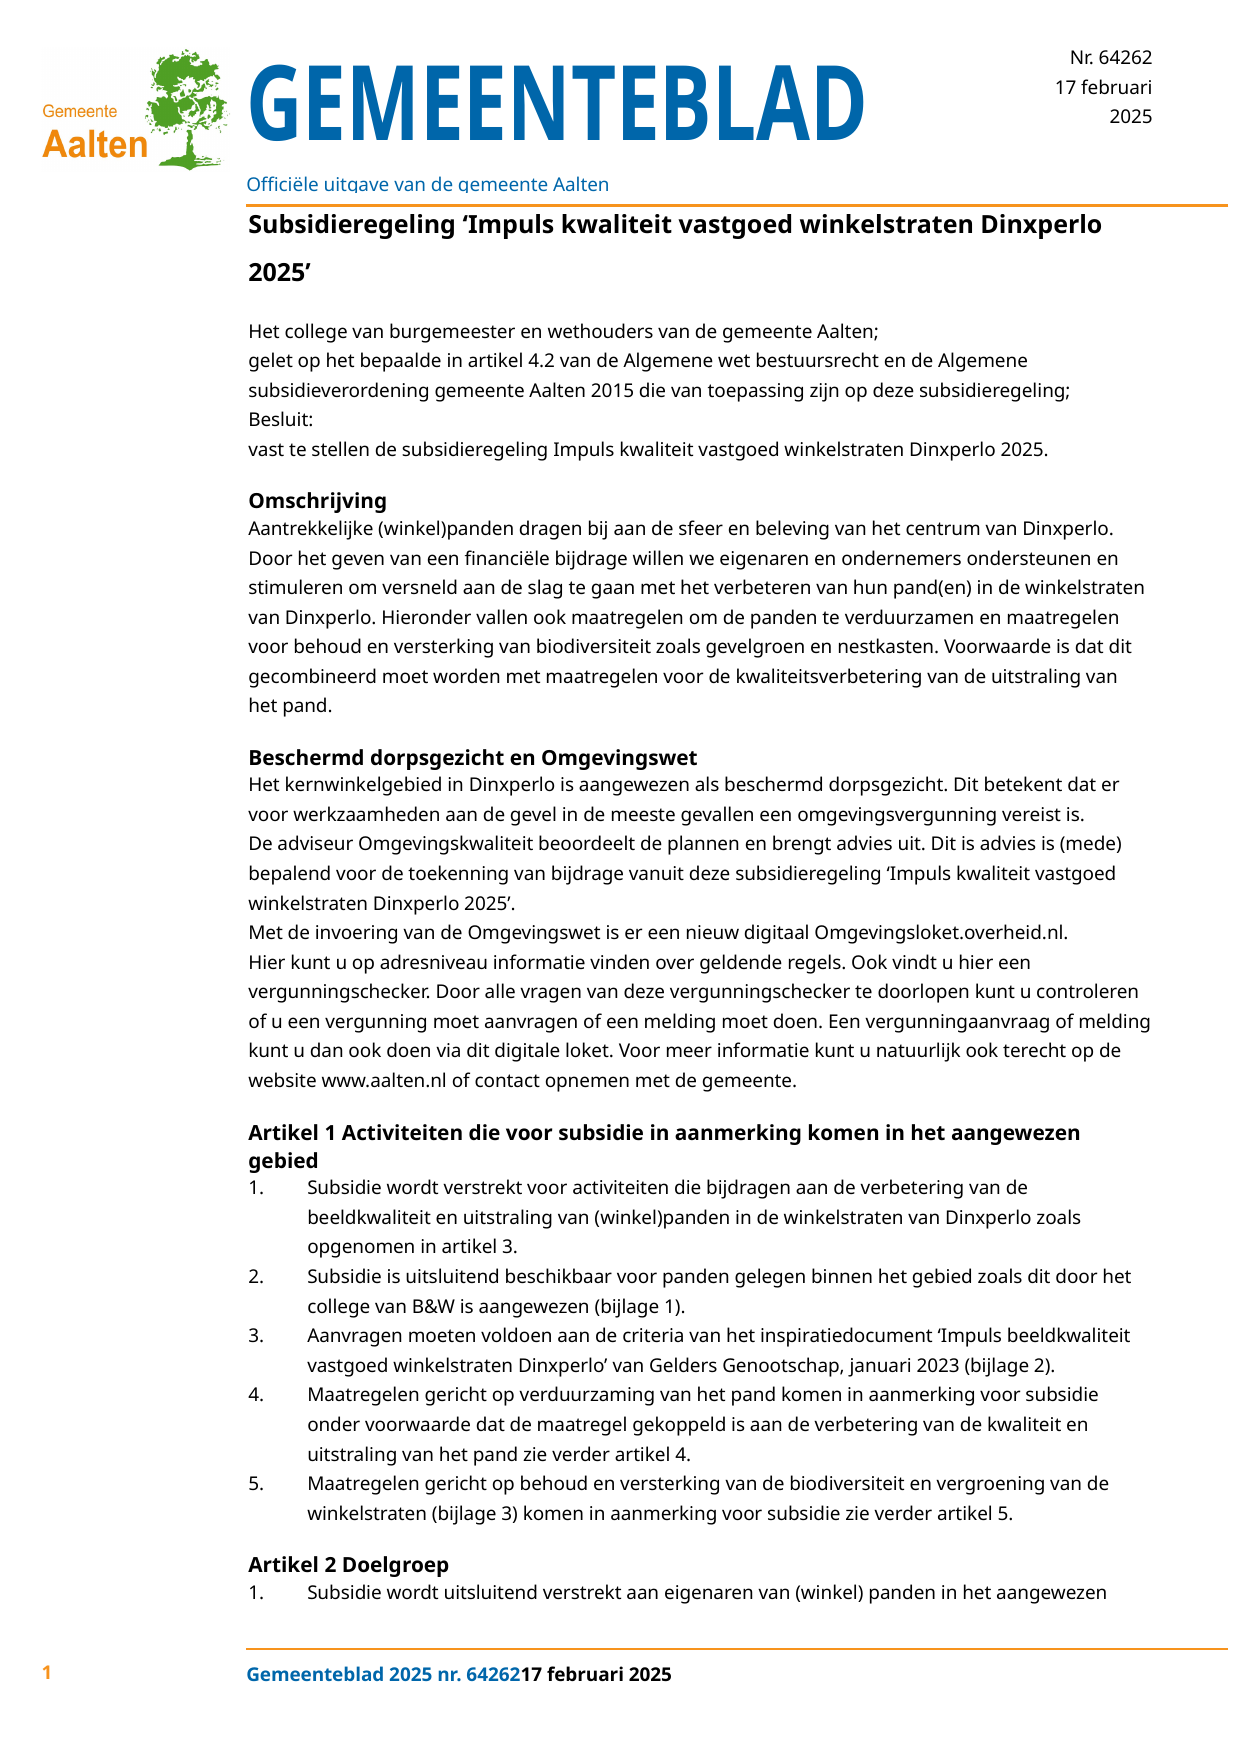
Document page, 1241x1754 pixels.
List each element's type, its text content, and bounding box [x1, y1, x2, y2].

text Artikel 2 Doelgroep [248, 1550, 1152, 1579]
list Subsidie wordt uitsluitend verstrekt aan eigenaren van (winkel) panden in het aangewezen [248, 1579, 1152, 1604]
text Omschrijving [248, 487, 1152, 515]
list Subsidie wordt verstrekt voor activiteiten die bijdragen aan de verbetering van de beeldkwaliteit en uitstraling van (winkel)panden in de winkelstraten van Dinxperlo zoals opgenomen in artikel 3. [248, 1174, 1152, 1259]
list Aanvragen moeten voldoen aan de criteria van het inspiratiedocument ‘Impuls beeldkwaliteit vastgoed winkelstraten Dinxperlo’ van Gelders Genootschap, januari 2023 (bijlage 2). [248, 1322, 1152, 1378]
list Maatregelen gericht op verduurzaming van het pand komen in aanmerking voor subsidie onder voorwaarde dat de maatregel gekoppeld is aan de verbetering van de kwaliteit en uitstraling van het pand zie verder artikel 4. [248, 1382, 1152, 1467]
text Het kernwinkelgebied in Dinxperlo is aangewezen als beschermd dorpsgezicht. Dit betekent dat er voor werkzaamheden aan de gevel in de meeste gevallen een omgevingsvergunning vereist is. [248, 771, 1152, 827]
text Besluit: [248, 407, 1152, 432]
list Subsidie is uitsluitend beschikbaar voor panden gelegen binnen het gebied zoals dit door het college van B&W is aangewezen (bijlage 1). [248, 1263, 1152, 1319]
text vast te stellen de subsidieregeling Impuls kwaliteit vastgoed winkelstraten Dinxperlo 2025. [248, 436, 1152, 462]
text Artikel 1 Activiteiten die voor subsidie in aanmerking komen in het aangewezen gebied [248, 1118, 1152, 1174]
picture [41, 47, 231, 172]
text Met de invoering van de Omgevingswet is er een nieuw digitaal Omgevingsloket.overheid.nl. [248, 919, 1152, 945]
list Maatregelen gericht op behoud en versterking van de biodiversiteit en vergroening van de winkelstraten (bijlage 3) komen in aanmerking voor subsidie zie verder artikel 5. [248, 1470, 1152, 1526]
text Aantrekkelijke (winkel)panden dragen bij aan de sfeer en beleving van het centrum van Dinxperlo. Door het geven van een financiële bijdrage willen we eigenaren en ondernemers ondersteunen en stimuleren om versneld aan de slag te gaan met het verbeteren van hun pand(en) in de winkelstraten van Dinxperlo. Hieronder vallen ook maatregelen om de panden te verduurzamen en maatregelen voor behoud en versterking van biodiversiteit zoals gevelgroen en nestkasten. Voorwaarde is dat dit gecombineerd moet worden met maatregelen voor de kwaliteitsverbetering van de uitstraling van het pand. [248, 515, 1152, 718]
text De adviseur Omgevingskwaliteit beoordeelt de plannen en brengt advies uit. Dit is advies is (mede) bepalend voor de toekenning van bijdrage vanuit deze subsidieregeling ‘Impuls kwaliteit vastgoed winkelstraten Dinxperlo 2025’. [248, 831, 1152, 916]
text gelet op het bepaalde in artikel 4.2 van de Algemene wet bestuursrecht en de Algemene subsidieverordening gemeente Aalten 2015 die van toepassing zijn op deze subsidieregeling; [248, 347, 1152, 403]
text Subsidieregeling ‘Impuls kwaliteit vastgoed winkelstraten Dinxperlo 2025’ [248, 207, 1152, 288]
text Hier kunt u op adresniveau informatie vinden over geldende regels. Ook vindt u hier een vergunningschecker. Door alle vragen van deze vergunningschecker te doorlopen kunt u controleren of u een vergunning moet aanvragen of een melding moet doen. Een vergunningaanvraag of melding kunt u dan ook doen via dit digitale loket. Voor meer informatie kunt u natuurlijk ook terecht op de website www.aalten.nl of contact opnemen met de gemeente. [248, 949, 1152, 1093]
text Het college van burgemeester en wethouders van de gemeente Aalten; [248, 318, 1152, 344]
text Beschermd dorpsgezicht en Omgevingswet [248, 743, 1152, 771]
